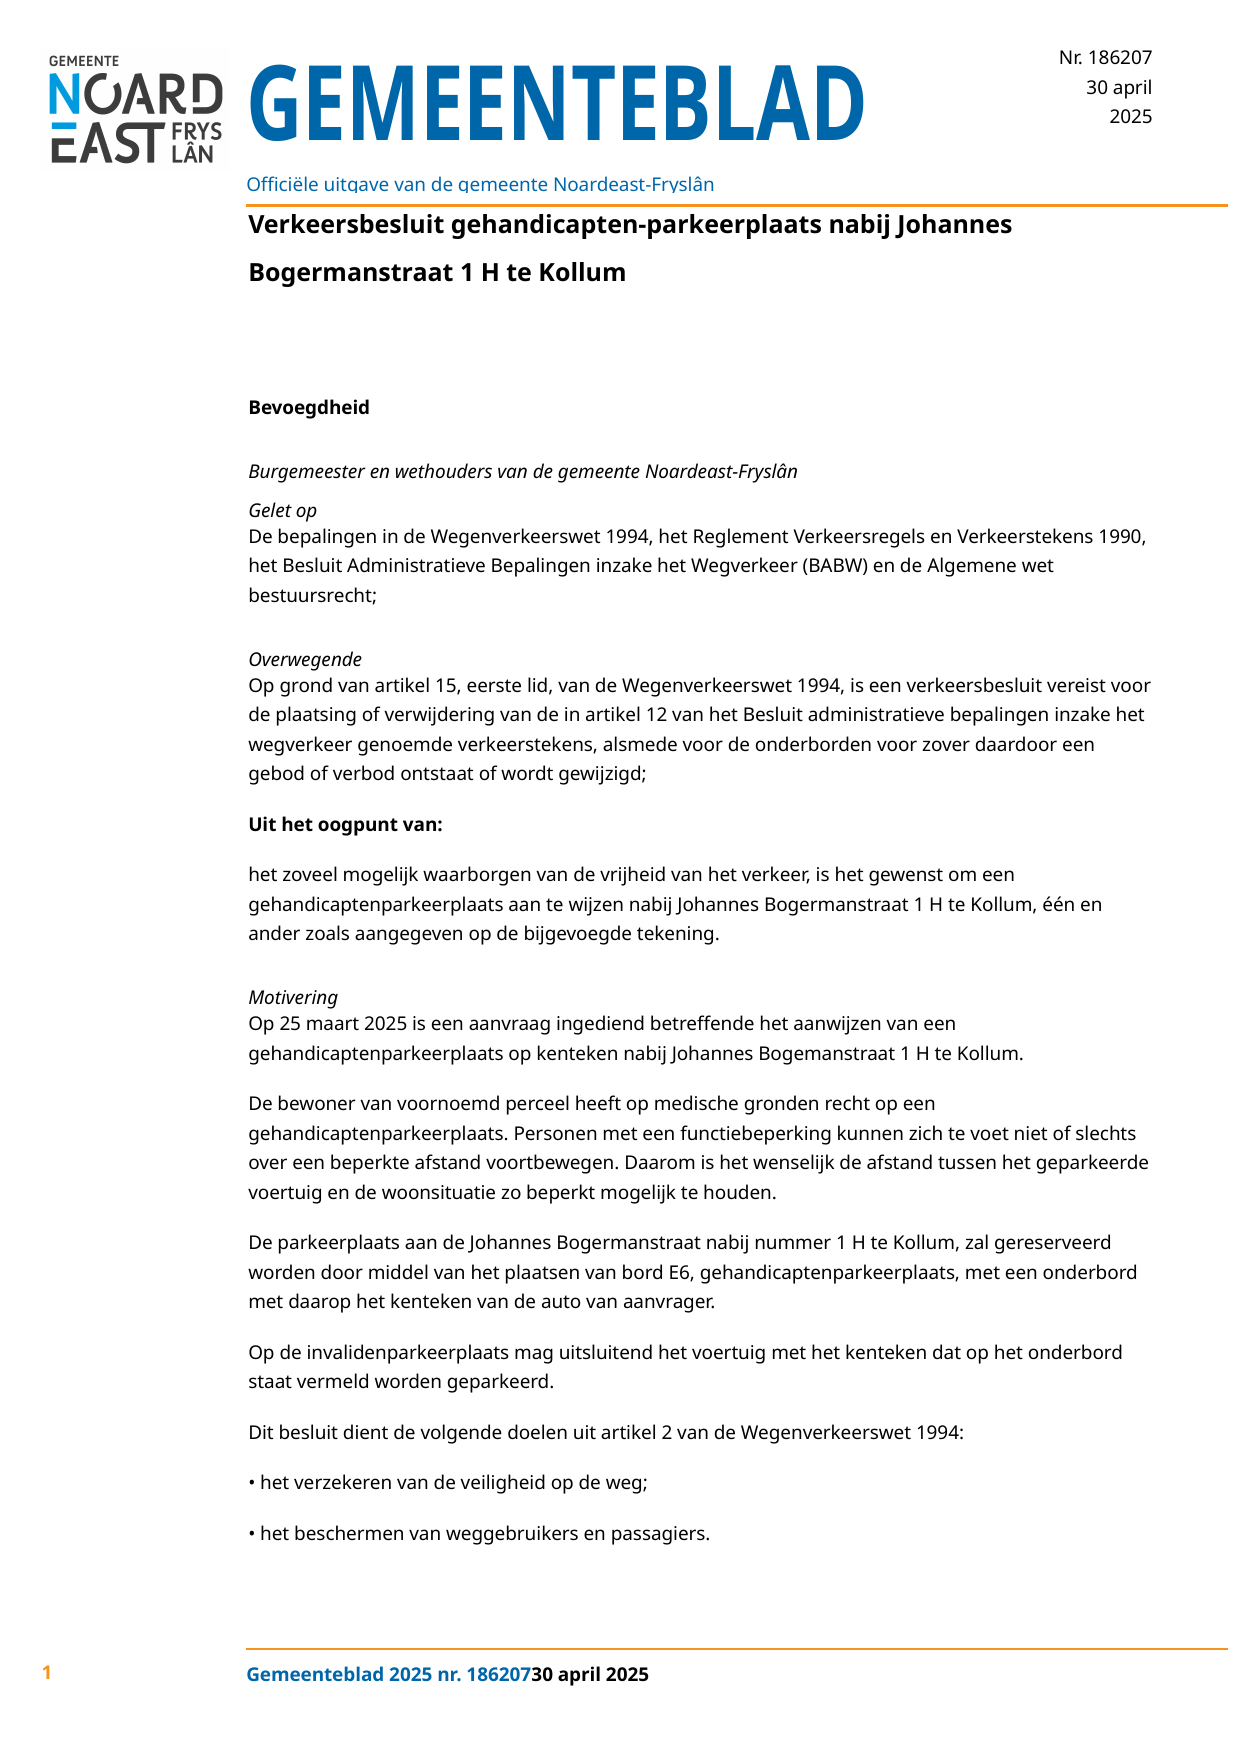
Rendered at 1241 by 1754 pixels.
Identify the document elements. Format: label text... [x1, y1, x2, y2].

text Uit het oogpunt van: [248, 811, 1152, 837]
text De bewoner van voornoemd perceel heeft op medische gronden recht op een gehandicaptenparkeerplaats. Personen met een functiebeperking kunnen zich te voet niet of slechts over een beperkte afstand voortbewegen. Daarom is het wenselijk de afstand tussen het geparkeerde voertuig en de woonsituatie zo beperkt mogelijk te houden. [248, 1090, 1152, 1205]
text Op de invalidenparkeerplaats mag uitsluitend het voertuig met het kenteken dat op het onderbord staat vermeld worden geparkeerd. [248, 1339, 1152, 1394]
text Dit besluit dient de volgende doelen uit artikel 2 van de Wegenverkeerswet 1994: [248, 1419, 1152, 1445]
text Op 25 maart 2025 is een aanvraag ingediend betreffende het aanwijzen van een gehandicaptenparkeerplaats op kenteken nabij Johannes Bogemanstraat 1 H te Kollum. [248, 1010, 1152, 1066]
text • het beschermen van weggebruikers en passagiers. [248, 1520, 1152, 1546]
text Bevoegdheid [248, 394, 1152, 420]
text Overwegende [248, 646, 1152, 672]
picture [41, 47, 231, 172]
text het zoveel mogelijk waarborgen van de vrijheid van het verkeer, is het gewenst om een gehandicaptenparkeerplaats aan te wijzen nabij Johannes Bogermanstraat 1 H te Kollum, één en ander zoals aangegeven op de bijgevoegde tekening. [248, 861, 1152, 946]
text • het verzekeren van de veiligheid op de weg; [248, 1469, 1152, 1495]
text Op grond van artikel 15, eerste lid, van de Wegenverkeerswet 1994, is een verkeersbesluit vereist voor de plaatsing of verwijdering van de in artikel 12 van het Besluit administratieve bepalingen inzake het wegverkeer genoemde verkeerstekens, alsmede voor de onderborden voor zover daardoor een gebod of verbod ontstaat of wordt gewijzigd; [248, 672, 1152, 786]
text Gelet op [248, 497, 1152, 523]
text De bepalingen in de Wegenverkeerswet 1994, het Reglement Verkeersregels en Verkeerstekens 1990, het Besluit Administratieve Bepalingen inzake het Wegverkeer (BABW) en de Algemene wet bestuursrecht; [248, 523, 1152, 608]
text Motivering [248, 984, 1152, 1010]
text De parkeerplaats aan de Johannes Bogermanstraat nabij nummer 1 H te Kollum, zal gereserveerd worden door middel van het plaatsen van bord E6, gehandicaptenparkeerplaats, met een onderbord met daarop het kenteken van de auto van aanvrager. [248, 1229, 1152, 1314]
text Verkeersbesluit gehandicapten-parkeerplaats nabij Johannes Bogermanstraat 1 H te Kollum [248, 207, 1152, 288]
text Burgemeester en wethouders van de gemeente Noardeast-Fryslân [248, 458, 1152, 484]
